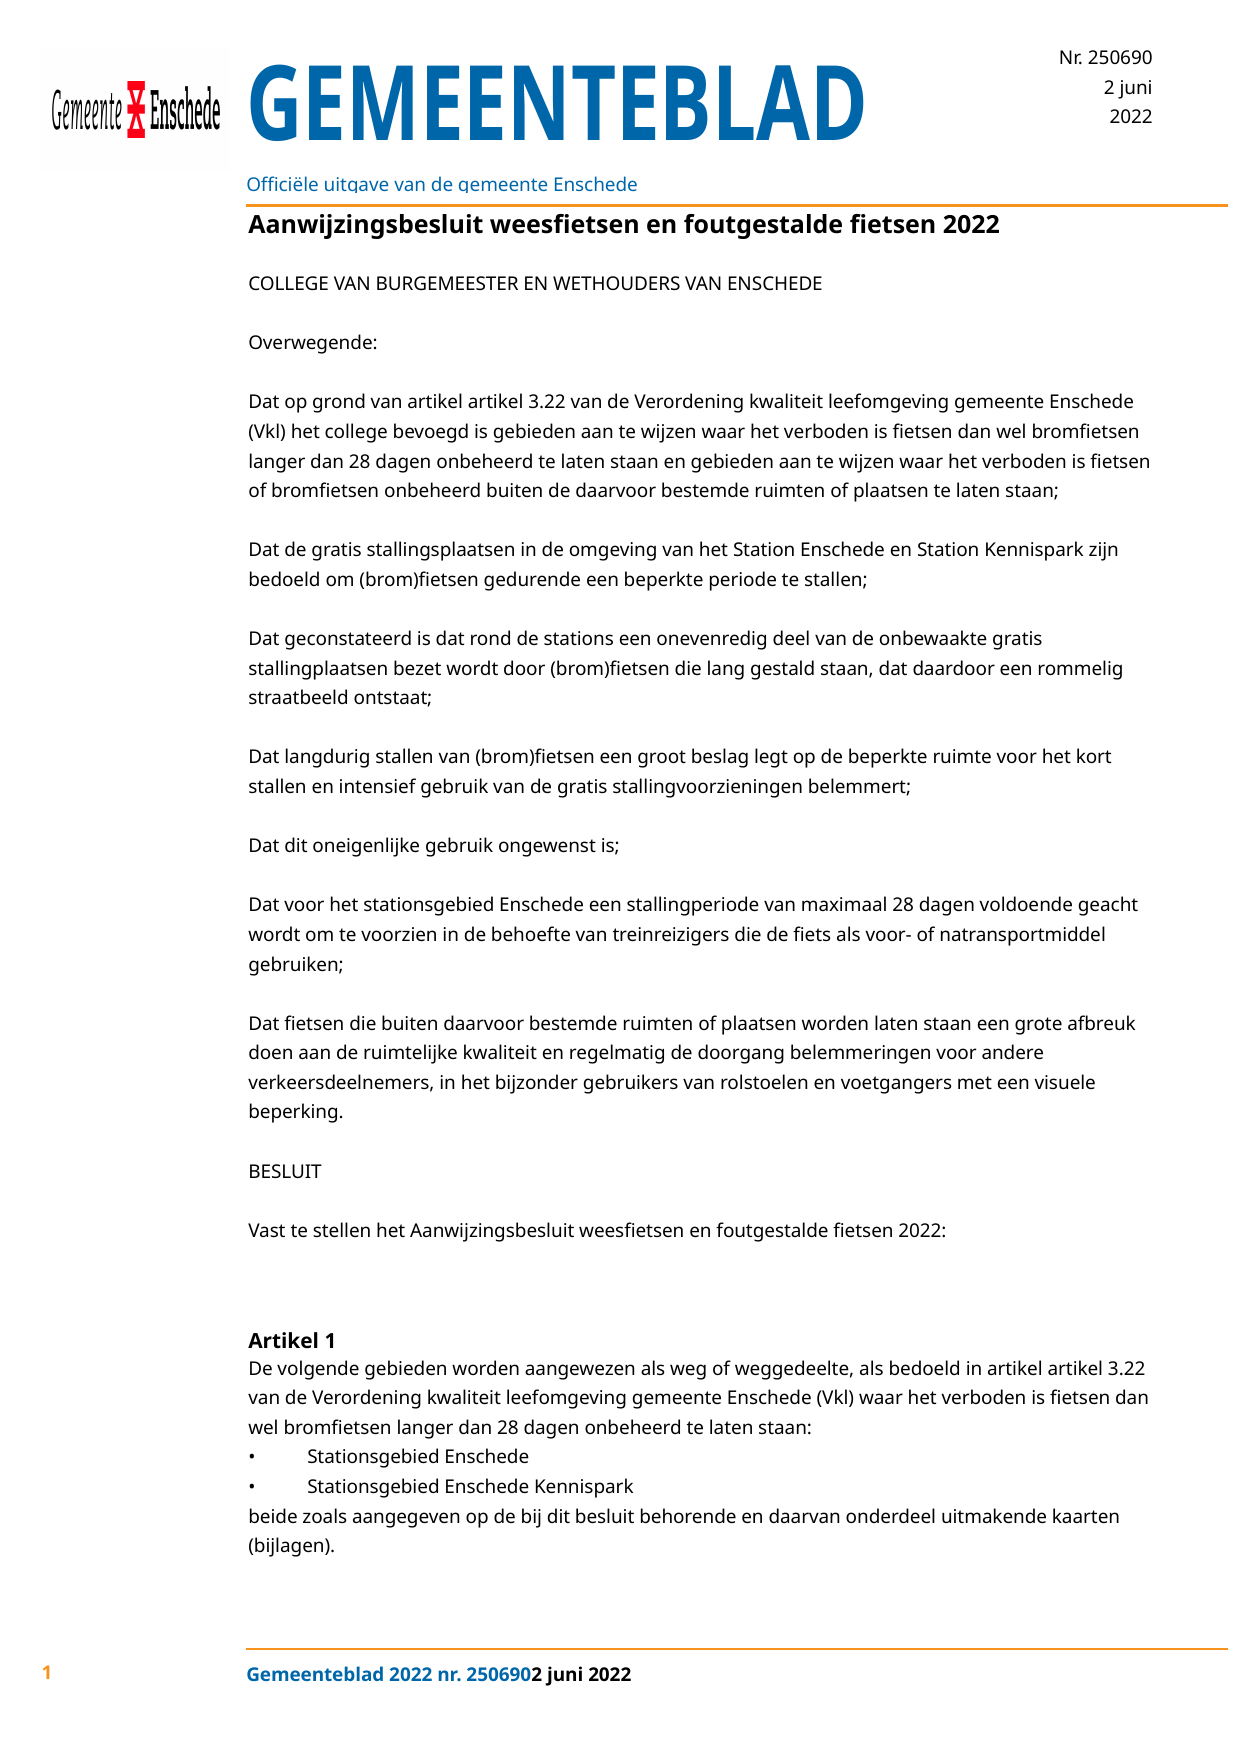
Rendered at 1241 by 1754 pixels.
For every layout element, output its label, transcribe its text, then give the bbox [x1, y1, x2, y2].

text beide zoals aangegeven op de bij dit besluit behorende en daarvan onderdeel uitmakende kaarten (bijlagen). [248, 1503, 1152, 1558]
text Vast te stellen het Aanwijzingsbesluit weesfietsen en foutgestalde fietsen 2022: [248, 1217, 1152, 1243]
text BESLUIT [248, 1158, 1152, 1183]
text COLLEGE VAN BURGEMEESTER EN WETHOUDERS VAN ENSCHEDE [248, 270, 1152, 296]
text Overwegende: [248, 329, 1152, 355]
text Dat fietsen die buiten daarvoor bestemde ruimten of plaatsen worden laten staan een grote afbreuk doen aan de ruimtelijke kwaliteit en regelmatig de doorgang belemmeringen voor andere verkeersdeelnemers, in het bijzonder gebruikers van rolstoelen en voetgangers met een visuele beperking. [248, 1010, 1152, 1124]
list Stationsgebied Enschede Kennispark [248, 1473, 1152, 1499]
text Dat op grond van artikel artikel 3.22 van de Verordening kwaliteit leefomgeving gemeente Enschede (Vkl) het college bevoegd is gebieden aan te wijzen waar het verboden is fietsen dan wel bromfietsen langer dan 28 dagen onbeheerd te laten staan en gebieden aan te wijzen waar het verboden is fietsen of bromfietsen onbeheerd buiten de daarvoor bestemde ruimten of plaatsen te laten staan; [248, 389, 1152, 503]
text Dat voor het stationsgebied Enschede een stallingperiode van maximaal 28 dagen voldoende geacht wordt om te voorzien in de behoefte van treinreizigers die de fiets als voor- of natransportmiddel gebruiken; [248, 892, 1152, 976]
text Dat dit oneigenlijke gebruik ongewenst is; [248, 832, 1152, 858]
text Dat de gratis stallingsplaatsen in de omgeving van het Station Enschede en Station Kennispark zijn bedoeld om (brom)fietsen gedurende een beperkte periode te stallen; [248, 537, 1152, 592]
text Artikel 1 [248, 1327, 1152, 1355]
picture [41, 47, 231, 172]
list Stationsgebied Enschede [248, 1444, 1152, 1469]
text De volgende gebieden worden aangewezen als weg of weggedeelte, als bedoeld in artikel artikel 3.22 van de Verordening kwaliteit leefomgeving gemeente Enschede (Vkl) waar het verboden is fietsen dan wel bromfietsen langer dan 28 dagen onbeheerd te laten staan: [248, 1355, 1152, 1440]
text Dat langdurig stallen van (brom)fietsen een groot beslag legt op de beperkte ruimte voor het kort stallen en intensief gebruik van de gratis stallingvoorzieningen belemmert; [248, 744, 1152, 799]
text Dat geconstateerd is dat rond de stations een onevenredig deel van de onbewaakte gratis stallingplaatsen bezet wordt door (brom)fietsen die lang gestald staan, dat daardoor een rommelig straatbeeld ontstaat; [248, 625, 1152, 710]
text Aanwijzingsbesluit weesfietsen en foutgestalde fietsen 2022 [248, 207, 1152, 241]
